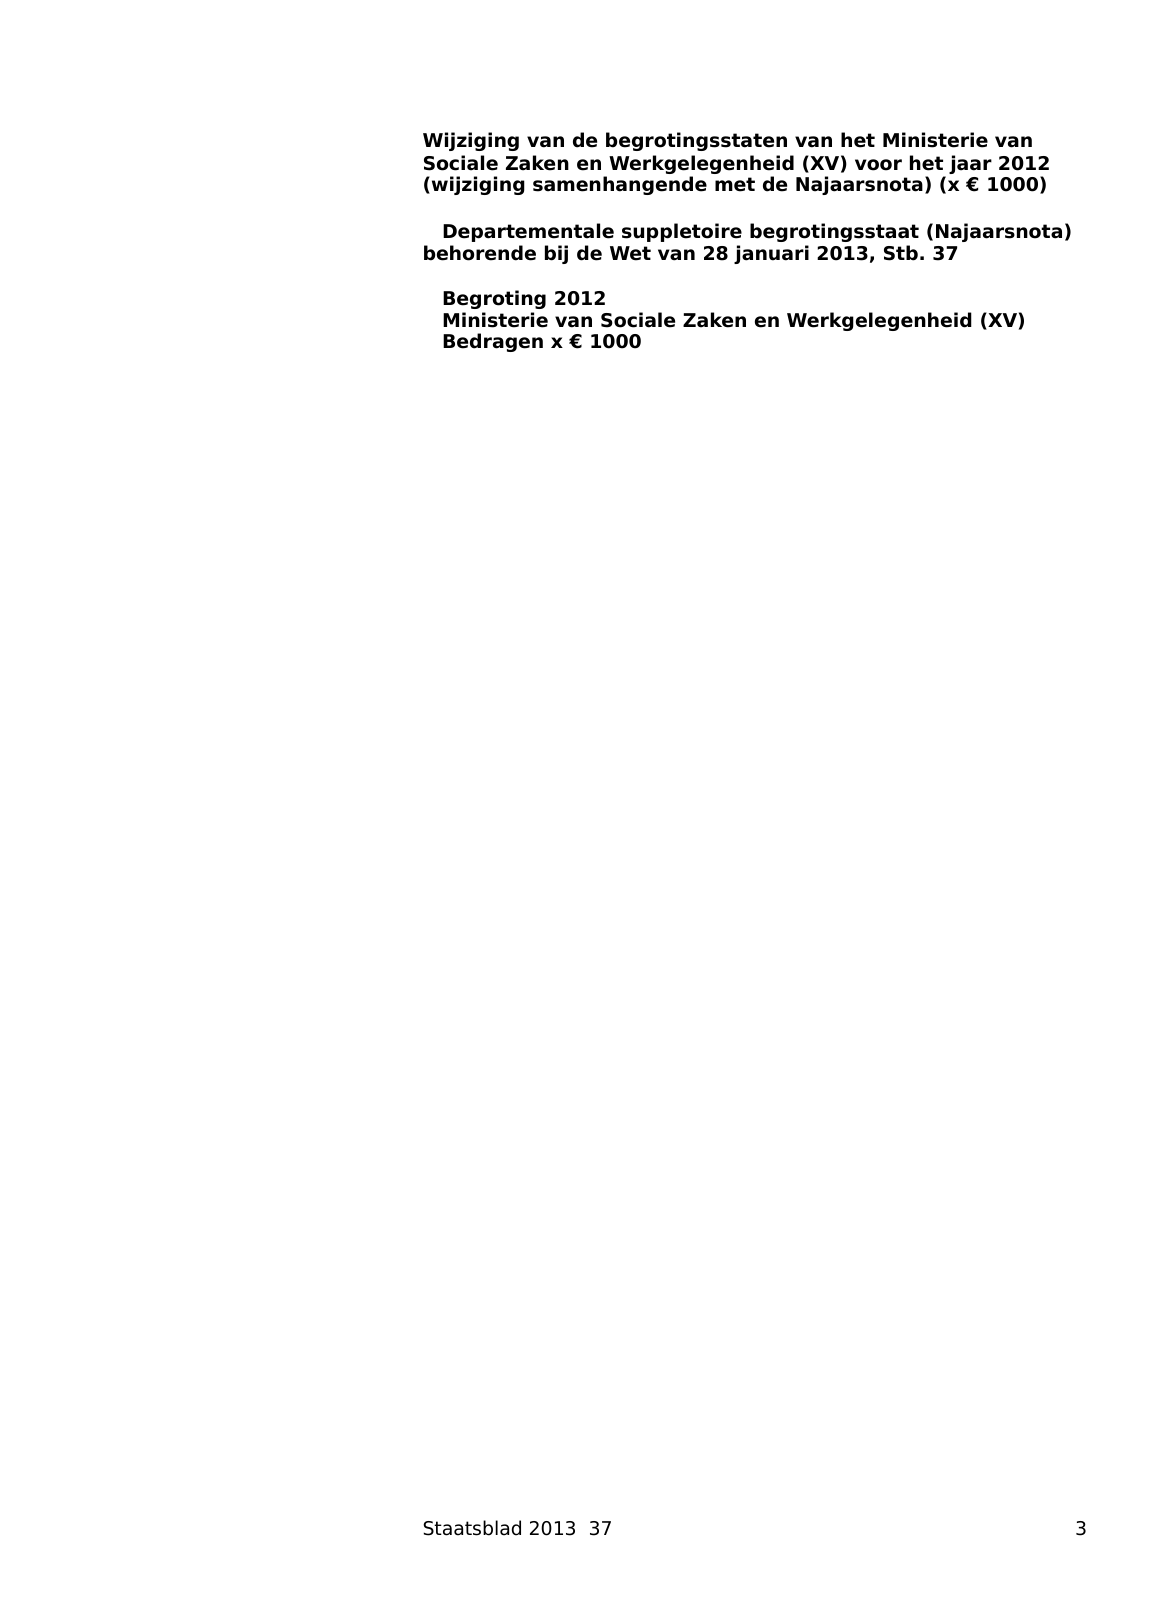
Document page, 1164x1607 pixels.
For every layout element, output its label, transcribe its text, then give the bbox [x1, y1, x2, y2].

text Bedragen x € 1000 [422, 331, 1087, 353]
text Departementale suppletoire begrotingsstaat (Najaarsnota) behorende bij de Wet van 28 januari 2013, Stb. 37 [422, 221, 1087, 265]
text Ministerie van Sociale Zaken en Werkgelegenheid (XV) [422, 309, 1087, 331]
subtitle Wijziging van de begrotingsstaten van het Ministerie van Sociale Zaken en Werkgelegenheid (XV) voor het jaar 2012 (wijziging samenhangende met de Najaarsnota) (x € 1000) [422, 130, 1087, 196]
text Begroting 2012 [422, 287, 1087, 309]
